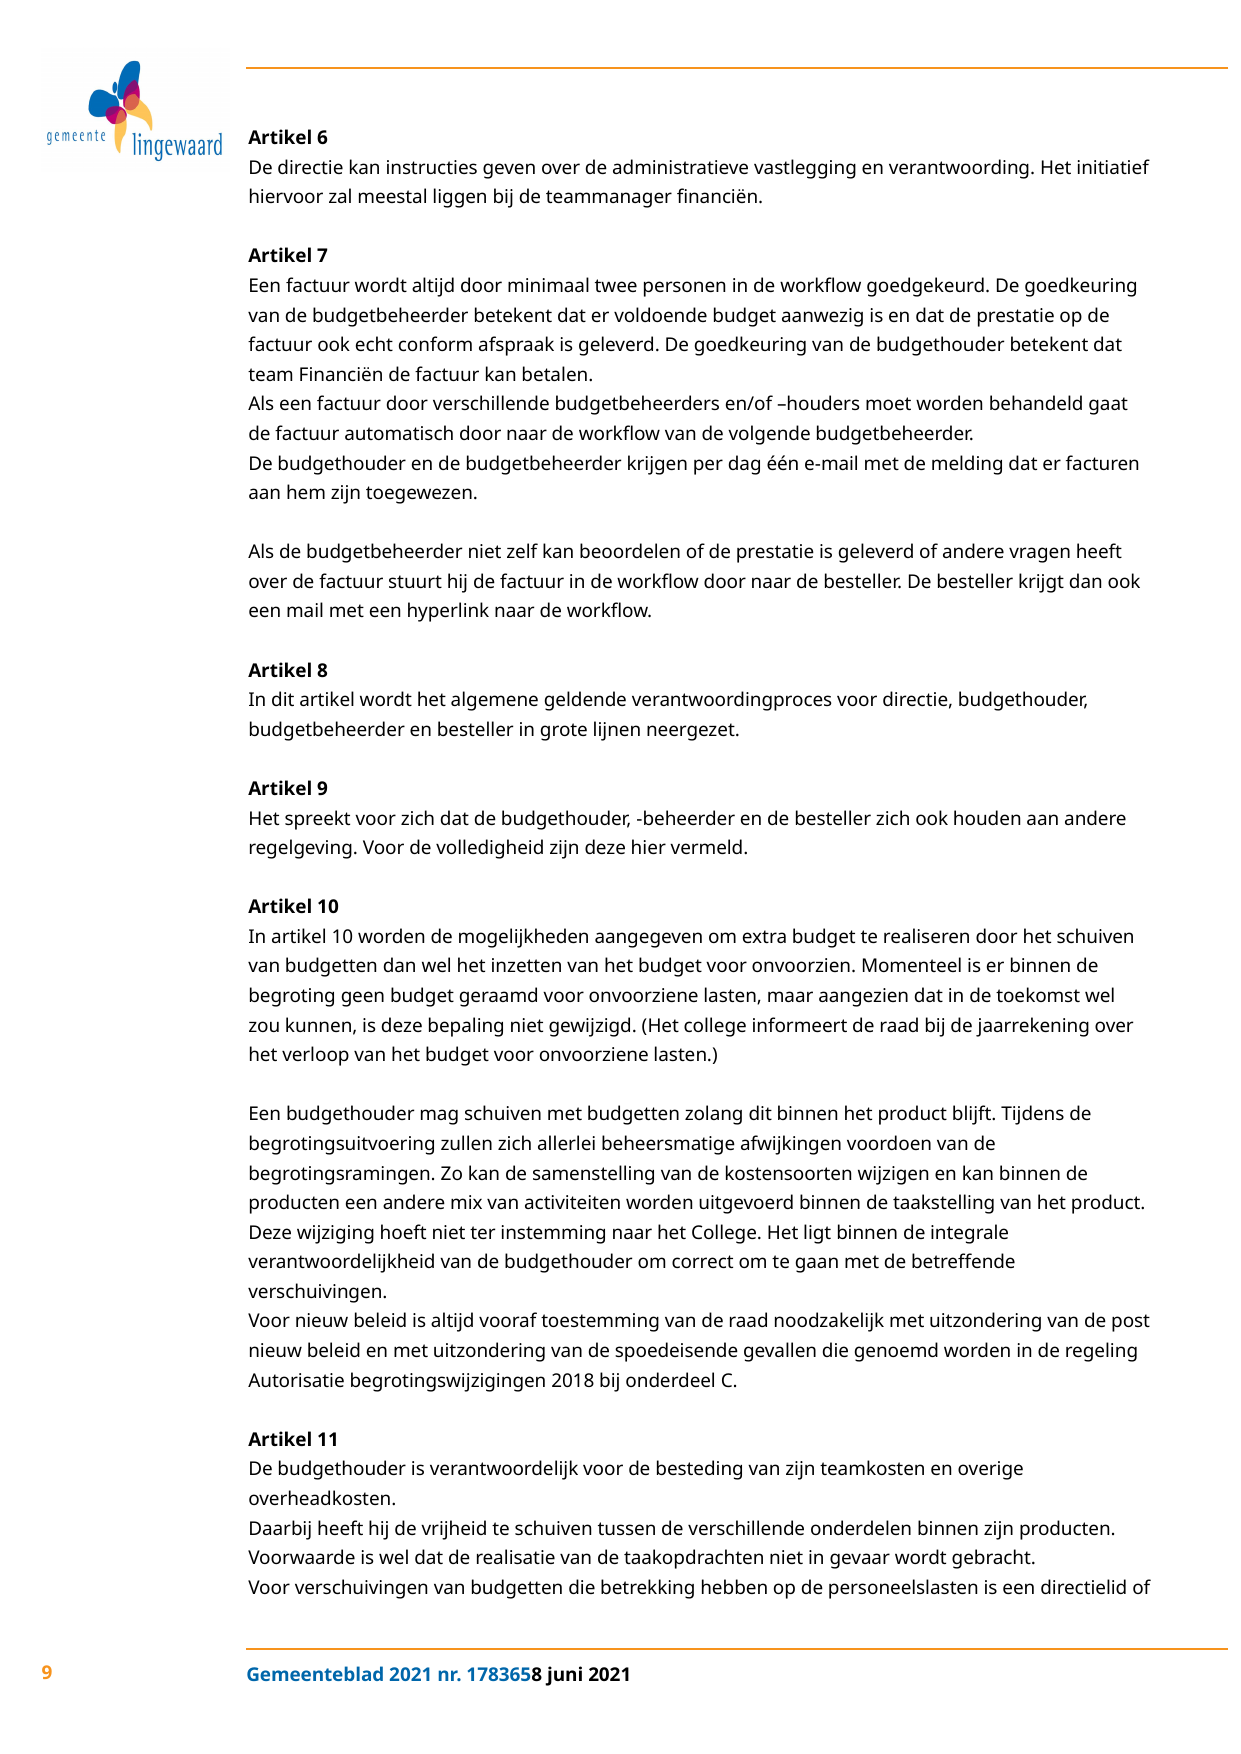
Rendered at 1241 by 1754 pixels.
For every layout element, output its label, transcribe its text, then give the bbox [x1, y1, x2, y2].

text Als de budgetbeheerder niet zelf kan beoordelen of de prestatie is geleverd of andere vragen heeft over de factuur stuurt hij de factuur in de workflow door naar de besteller. De besteller krijgt dan ook een mail met een hyperlink naar de workflow. [248, 538, 1152, 623]
text In artikel 10 worden de mogelijkheden aangegeven om extra budget te realiseren door het schuiven van budgetten dan wel het inzetten van het budget voor onvoorzien. Momenteel is er binnen de begroting geen budget geraamd voor onvoorziene lasten, maar aangezien dat in de toekomst wel zou kunnen, is deze bepaling niet gewijzigd. (Het college informeert de raad bij de jaarrekening over het verloop van het budget voor onvoorziene lasten.) [248, 923, 1152, 1067]
text Daarbij heeft hij de vrijheid te schuiven tussen de verschillende onderdelen binnen zijn producten. [248, 1515, 1152, 1541]
text De directie kan instructies geven over de administratieve vastlegging en verantwoording. Het initiatief hiervoor zal meestal liggen bij de teammanager financiën. [248, 154, 1152, 209]
text Voor verschuivingen van budgetten die betrekking hebben op de personeelslasten is een directielid of [248, 1574, 1152, 1600]
text De budgethouder en de budgetbeheerder krijgen per dag één e-mail met de melding dat er facturen aan hem zijn toegewezen. [248, 450, 1152, 505]
text In dit artikel wordt het algemene geldende verantwoordingproces voor directie, budgethouder, budgetbeheerder en besteller in grote lijnen neergezet. [248, 686, 1152, 742]
text Een factuur wordt altijd door minimaal twee personen in de workflow goedgekeurd. De goedkeuring van de budgetbeheerder betekent dat er voldoende budget aanwezig is en dat de prestatie op de factuur ook echt conform afspraak is geleverd. De goedkeuring van de budgethouder betekent dat team Financiën de factuur kan betalen. [248, 272, 1152, 387]
text Artikel 6 [248, 124, 1152, 150]
text Voor nieuw beleid is altijd vooraf toestemming van de raad noodzakelijk met uitzondering van de post nieuw beleid en met uitzondering van de spoedeisende gevallen die genoemd worden in de regeling Autorisatie begrotingswijzigingen 2018 bij onderdeel C. [248, 1308, 1152, 1393]
text Voorwaarde is wel dat de realisatie van de taakopdrachten niet in gevaar wordt gebracht. [248, 1544, 1152, 1570]
picture [41, 47, 231, 172]
text Artikel 11 [248, 1426, 1152, 1452]
text Artikel 7 [248, 243, 1152, 268]
text De budgethouder is verantwoordelijk voor de besteding van zijn teamkosten en overige overheadkosten. [248, 1456, 1152, 1511]
text Artikel 9 [248, 775, 1152, 801]
text Het spreekt voor zich dat de budgethouder, -beheerder en de besteller zich ook houden aan andere regelgeving. Voor de volledigheid zijn deze hier vermeld. [248, 805, 1152, 860]
text Artikel 8 [248, 657, 1152, 683]
text Een budgethouder mag schuiven met budgetten zolang dit binnen het product blijft. Tijdens de begrotingsuitvoering zullen zich allerlei beheersmatige afwijkingen voordoen van de begrotingsramingen. Zo kan de samenstelling van de kostensoorten wijzigen en kan binnen de producten een andere mix van activiteiten worden uitgevoerd binnen de taakstelling van het product. Deze wijziging hoeft niet ter instemming naar het College. Het ligt binnen de integrale verantwoordelijkheid van de budgethouder om correct om te gaan met de betreffende verschuivingen. [248, 1101, 1152, 1304]
text Als een factuur door verschillende budgetbeheerders en/of –houders moet worden behandeld gaat de factuur automatisch door naar de workflow van de volgende budgetbeheerder. [248, 391, 1152, 446]
text Artikel 10 [248, 893, 1152, 919]
